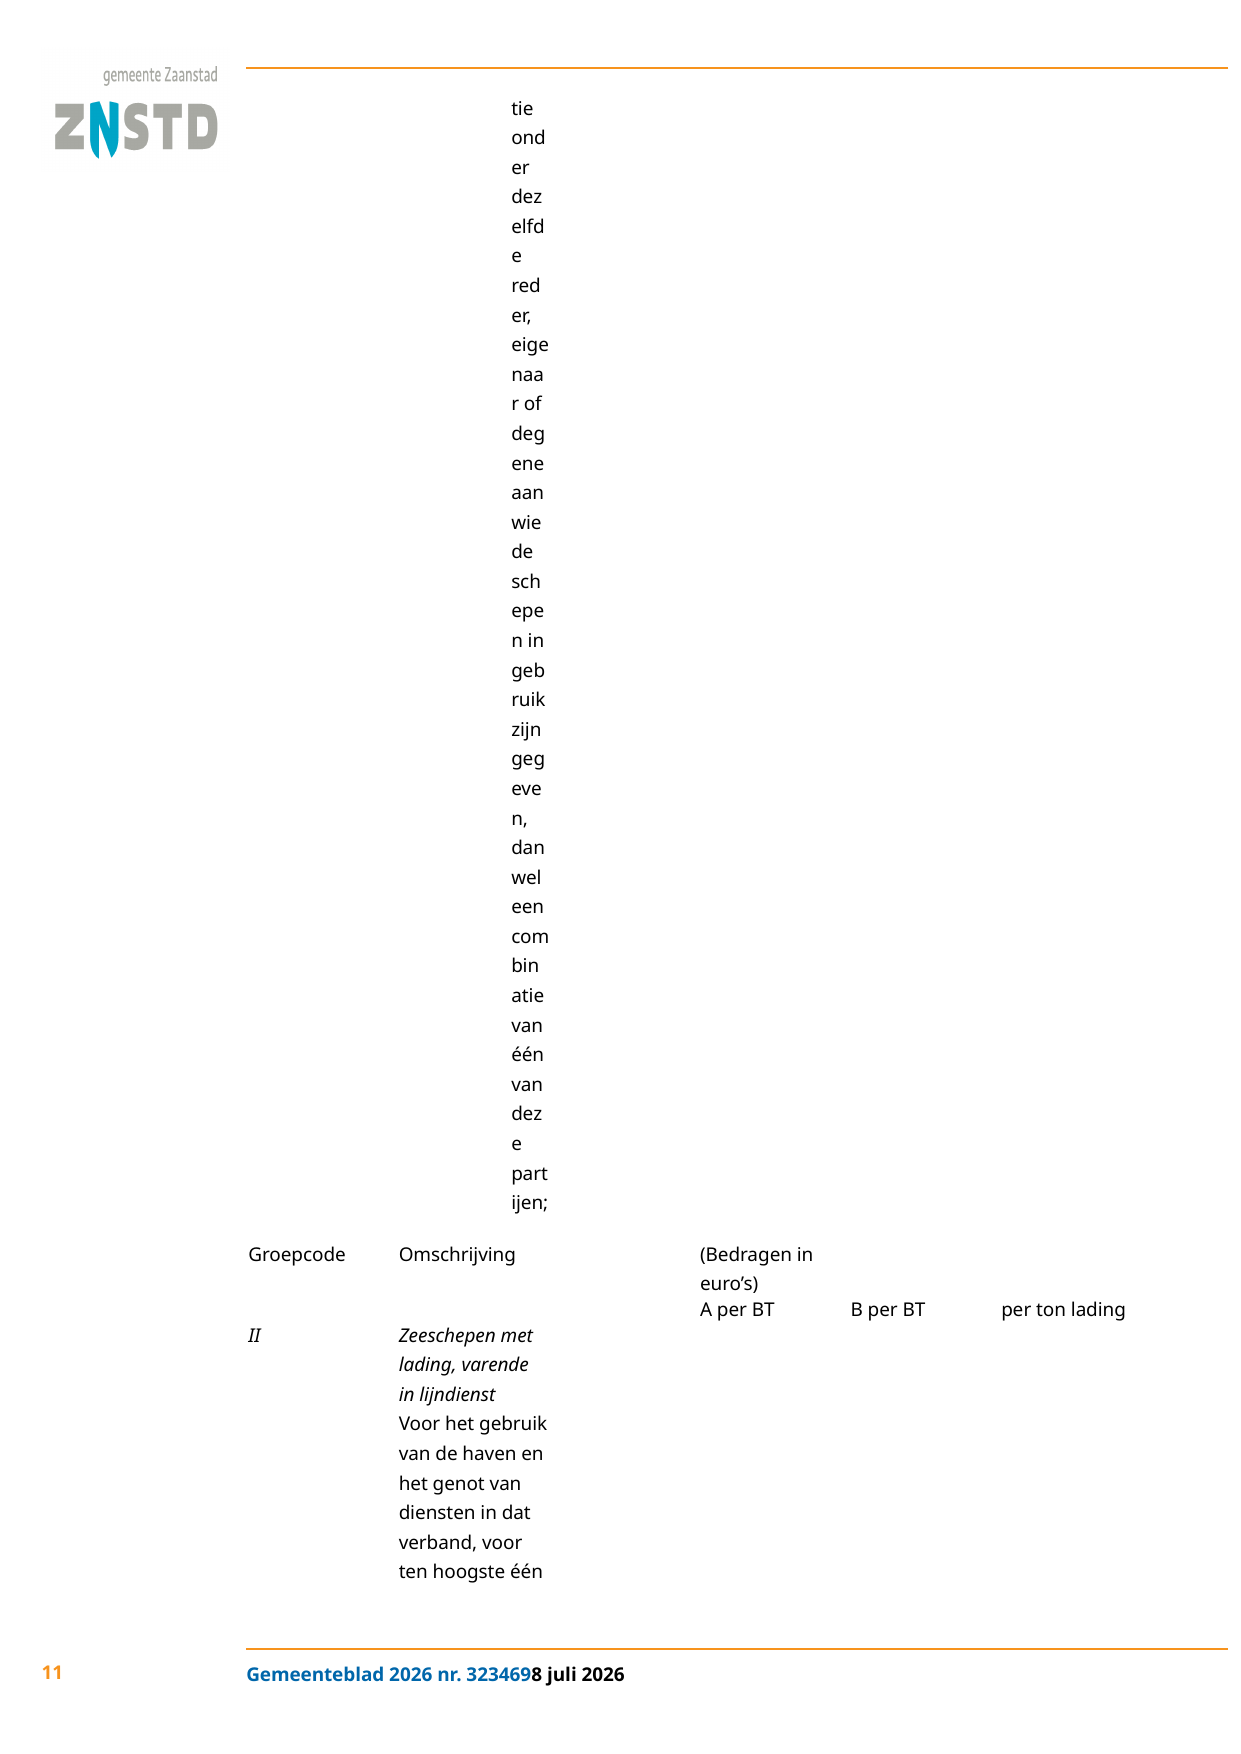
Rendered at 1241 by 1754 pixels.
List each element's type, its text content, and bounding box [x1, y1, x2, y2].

table_cell [549, 1322, 700, 1584]
table_cell [1001, 1241, 1152, 1296]
table_cell [248, 1215, 1152, 1241]
table_cell Omschrijving [399, 1241, 700, 1296]
table_cell [700, 1322, 850, 1584]
table_cell [850, 95, 1001, 1215]
table_cell B per BT [850, 1296, 1001, 1322]
table_cell (Bedragen in euro’s) [700, 1241, 850, 1296]
table_cell [248, 1296, 398, 1322]
table_cell [549, 95, 700, 1215]
table_cell per ton lading [1001, 1296, 1152, 1322]
table_cell [1001, 95, 1152, 1215]
table_cell II [248, 1322, 398, 1584]
table_cell tie onder dezelfde reder, eigenaar of degene aan wie de schepen in gebruik zijn gegeven, dan wel een combinatie van één van deze partijen; [399, 95, 549, 1215]
picture [41, 47, 231, 172]
table_cell A per BT [700, 1296, 850, 1322]
table_cell [399, 1296, 700, 1322]
table_cell [1001, 1322, 1152, 1584]
table_cell [850, 1241, 1001, 1296]
table_cell Groepcode [248, 1241, 398, 1296]
table_cell [850, 1322, 1001, 1584]
table_cell Zeeschepen met lading, varende in lijndienst Voor het gebruik van de haven en het genot van diensten in dat verband, voor ten hoogste één [399, 1322, 549, 1584]
table_cell [700, 95, 850, 1215]
table_cell [248, 95, 398, 1215]
